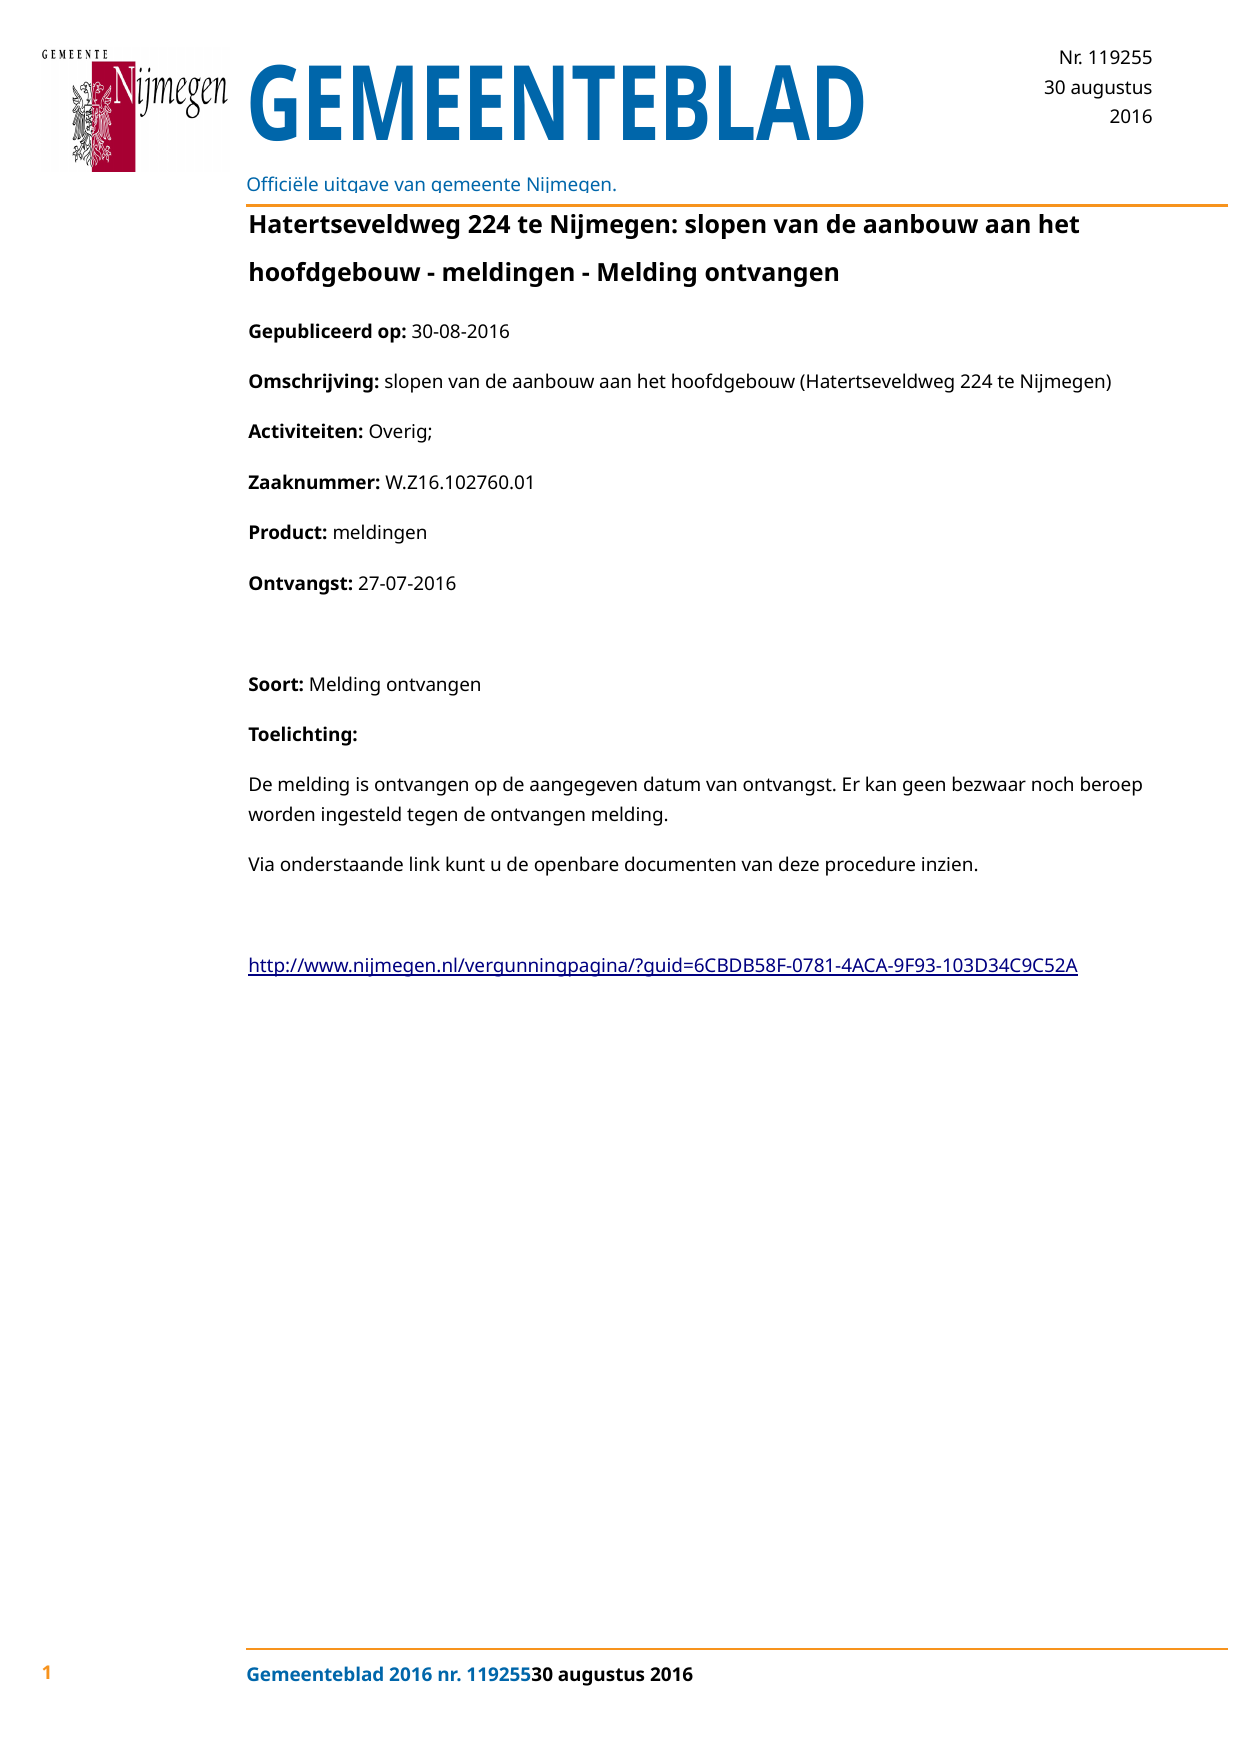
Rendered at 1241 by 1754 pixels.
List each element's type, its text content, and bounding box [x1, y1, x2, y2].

text http://www.nijmegen.nl/vergunningpagina/?guid=6CBDB58F-0781-4ACA-9F93-103D34C9C52A [248, 952, 1152, 978]
text De melding is ontvangen op de aangegeven datum van ontvangst. Er kan geen bezwaar noch beroep worden ingesteld tegen de ontvangen melding. [248, 772, 1152, 827]
text Product: meldingen [248, 519, 1152, 545]
text Ontvangst: 27-07-2016 [248, 570, 1152, 596]
text Gepubliceerd op: 30-08-2016 [248, 318, 1152, 344]
text Omschrijving: slopen van de aanbouw aan het hoofdgebouw (Hatertseveldweg 224 te Nijmegen) [248, 368, 1152, 394]
text Hatertseveldweg 224 te Nijmegen: slopen van de aanbouw aan het hoofdgebouw - meldingen - Melding ontvangen [248, 207, 1152, 288]
text Toelichting: [248, 721, 1152, 747]
text Zaaknummer: W.Z16.102760.01 [248, 469, 1152, 495]
text Soort: Melding ontvangen [248, 671, 1152, 697]
text Via onderstaande link kunt u de openbare documenten van deze procedure inzien. [248, 852, 1152, 877]
text Activiteiten: Overig; [248, 419, 1152, 444]
picture [41, 47, 231, 172]
